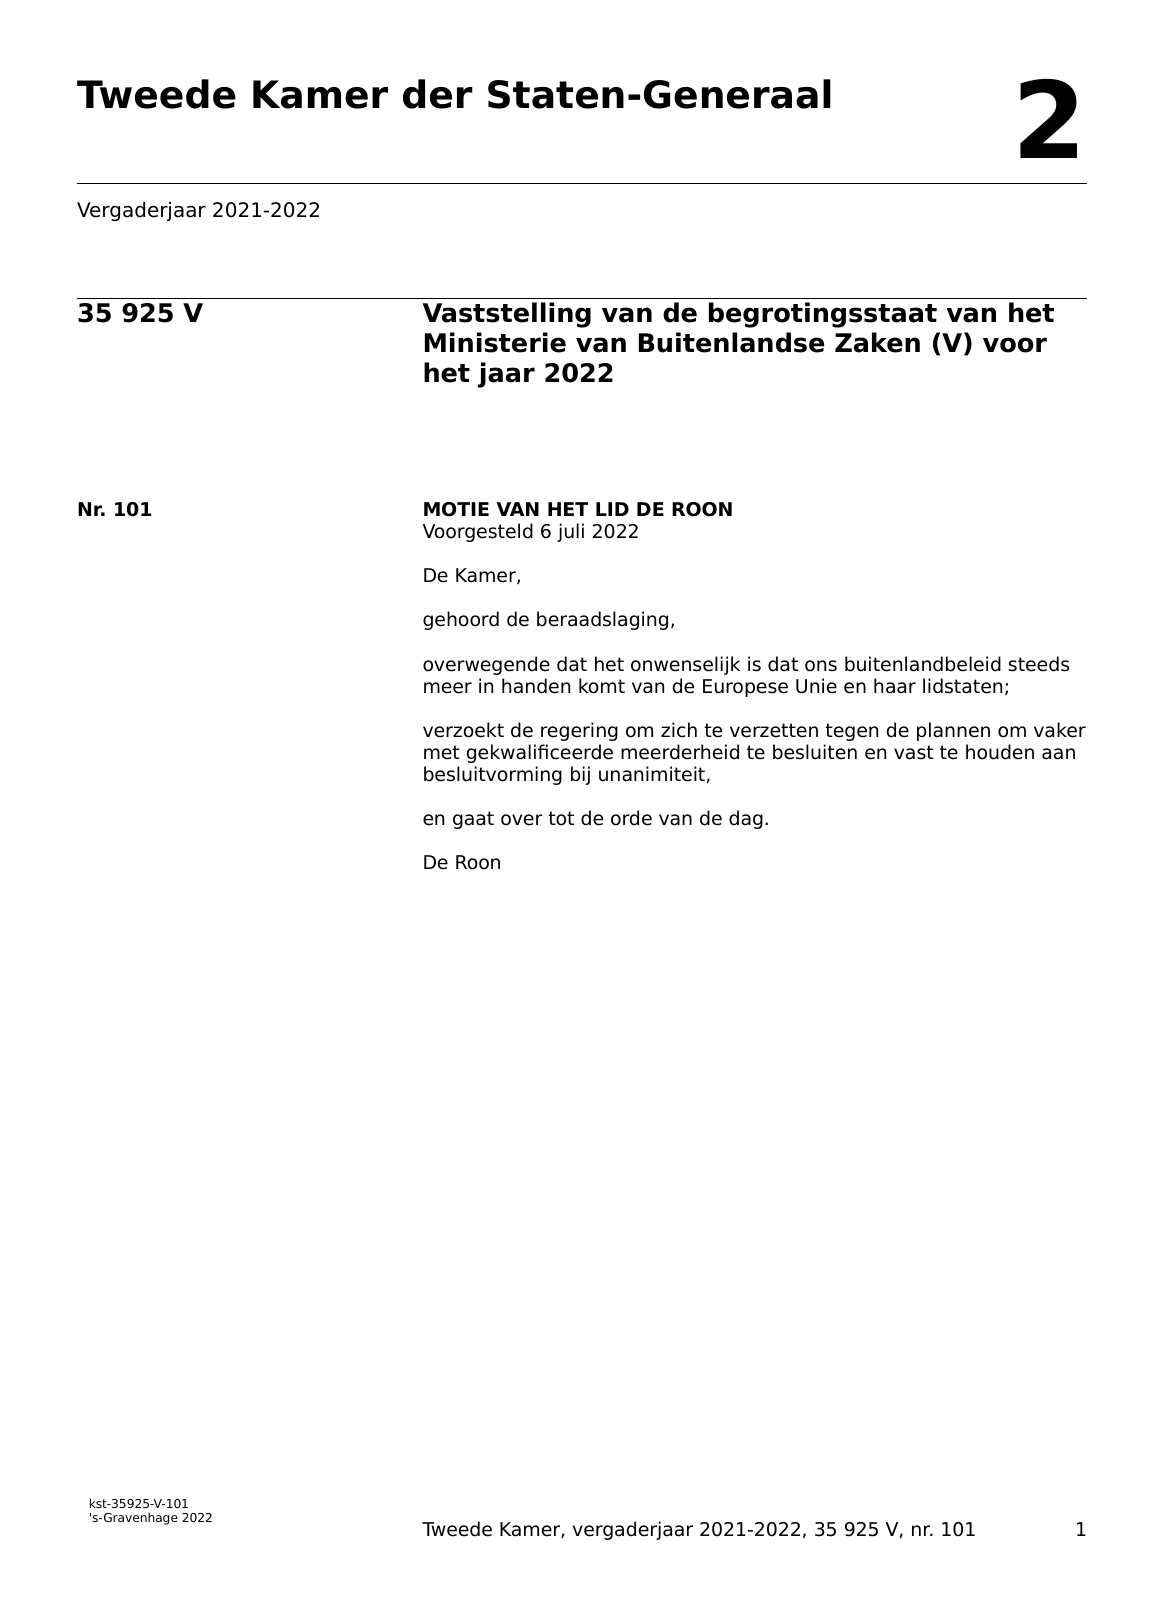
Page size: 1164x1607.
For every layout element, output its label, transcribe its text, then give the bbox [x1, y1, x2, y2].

subtitle Nr. 101 MOTIE VAN HET LID DE ROON [77, 499, 1087, 521]
text Voorgesteld 6 juli 2022 [422, 521, 1087, 543]
text De Kamer, [422, 565, 1087, 587]
subtitle 35 925 V Vaststelling van de begrotingsstaat van het Ministerie van Buitenlandse Zaken (V) voor het jaar 2022 [77, 299, 1087, 388]
text 's-Gravenhage 2022 [88, 1511, 323, 1525]
table_header 2 [886, 59, 1087, 183]
table_header Tweede Kamer der Staten-Generaal [77, 59, 886, 183]
text verzoekt de regering om zich te verzetten tegen de plannen om vaker met gekwalificeerde meerderheid te besluiten en vast te houden aan besluitvorming bij unanimiteit, [422, 720, 1087, 786]
text overwegende dat het onwenselijk is dat ons buitenlandbeleid steeds meer in handen komt van de Europese Unie en haar lidstaten; [422, 653, 1087, 697]
text De Roon [422, 852, 1087, 874]
text en gaat over tot de orde van de dag. [422, 808, 1087, 830]
text gehoord de beraadslaging, [422, 609, 1087, 631]
table_cell Vergaderjaar 2021-2022 [77, 184, 1087, 298]
text kst-35925-V-101 [88, 1497, 323, 1511]
